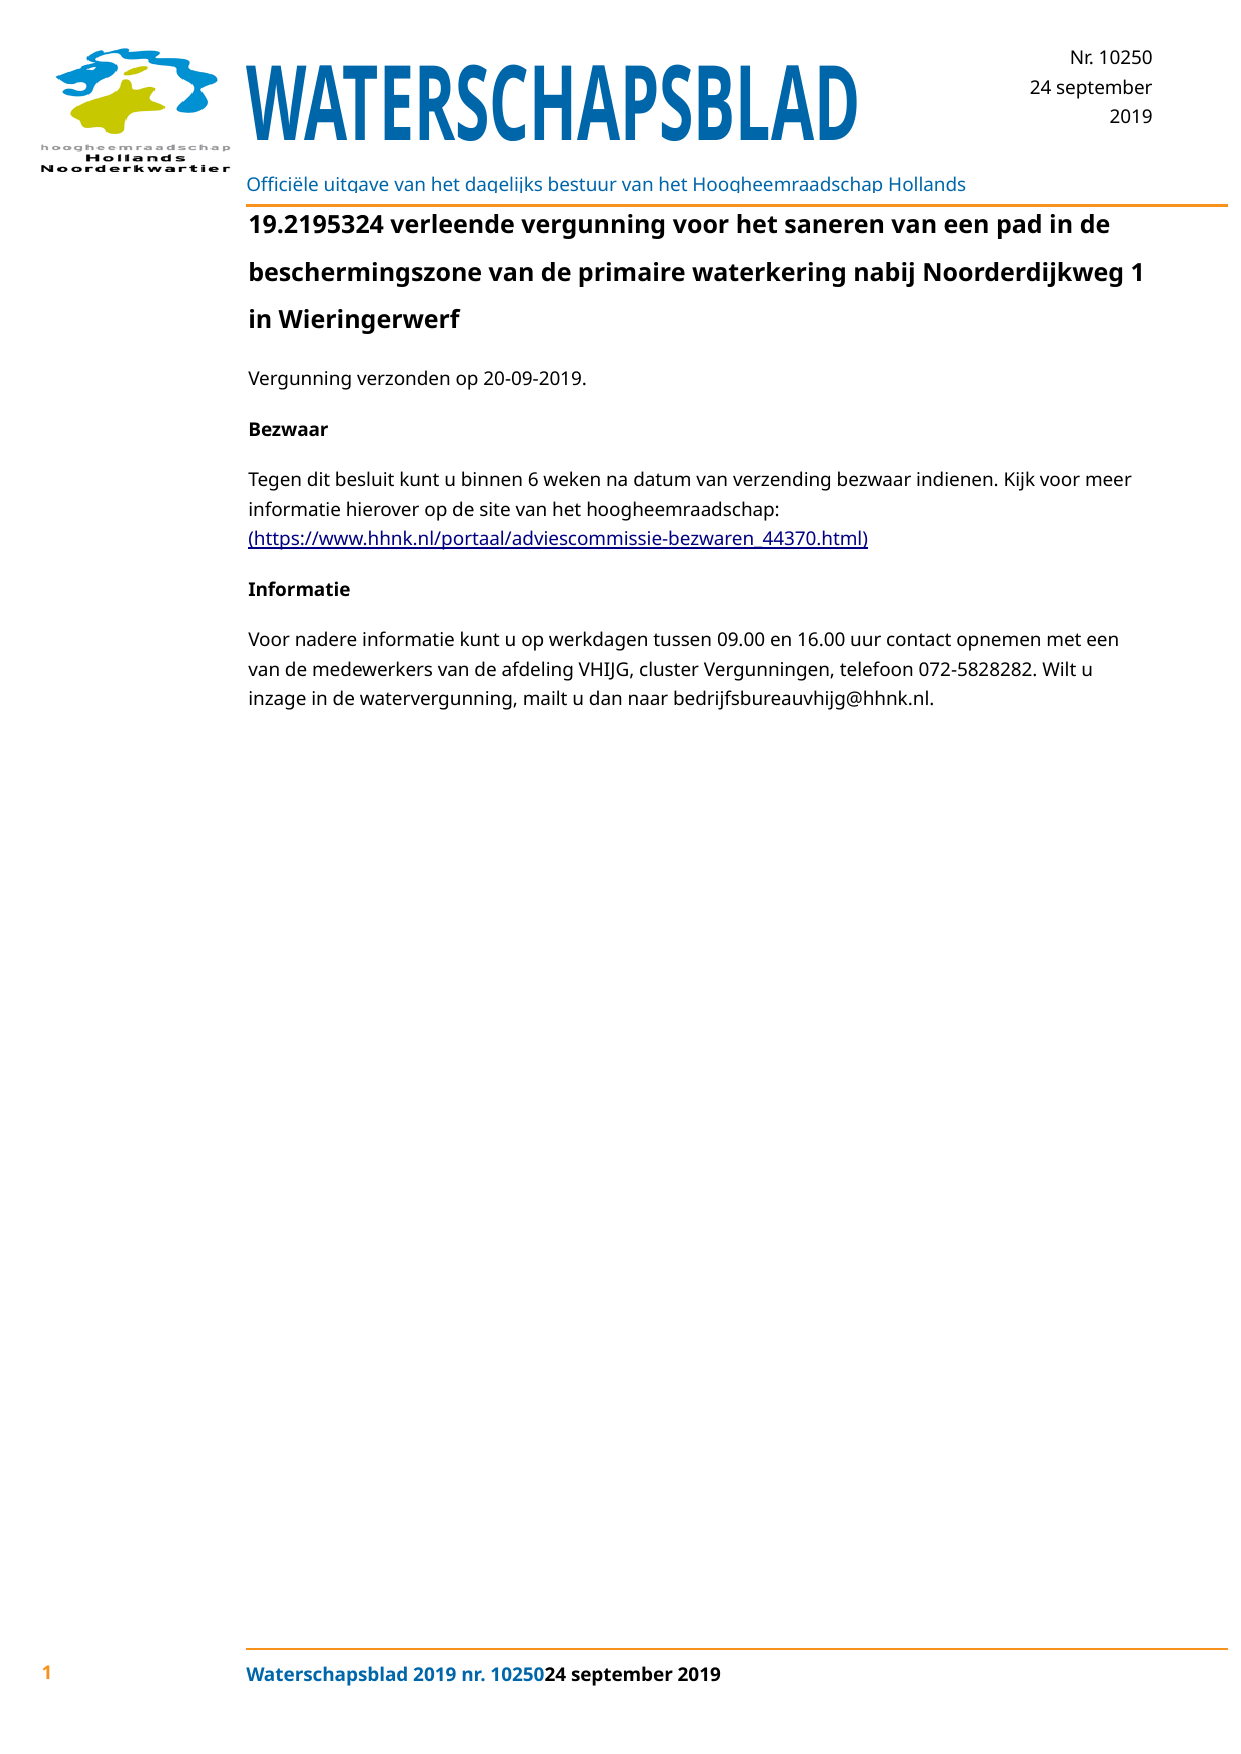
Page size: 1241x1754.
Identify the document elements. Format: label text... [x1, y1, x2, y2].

text Informatie [248, 576, 1152, 602]
picture [41, 47, 231, 172]
text 19.2195324 verleende vergunning voor het saneren van een pad in de beschermingszone van de primaire waterkering nabij Noorderdijkweg 1 in Wieringerwerf [248, 207, 1152, 336]
text Vergunning verzonden op 20-09-2019. [248, 366, 1152, 391]
text Bezwaar [248, 416, 1152, 442]
text Tegen dit besluit kunt u binnen 6 weken na datum van verzending bezwaar indienen. Kijk voor meer informatie hierover op de site van het hoogheemraadschap: (https://www.hhnk.nl/portaal/adviescommissie-bezwaren_44370.html) [248, 466, 1152, 551]
text Voor nadere informatie kunt u op werkdagen tussen 09.00 en 16.00 uur contact opnemen met een van de medewerkers van de afdeling VHIJG, cluster Vergunningen, telefoon 072-5828282. Wilt u inzage in de watervergunning, mailt u dan naar bedrijfsbureauvhijg@hhnk.nl. [248, 626, 1152, 711]
